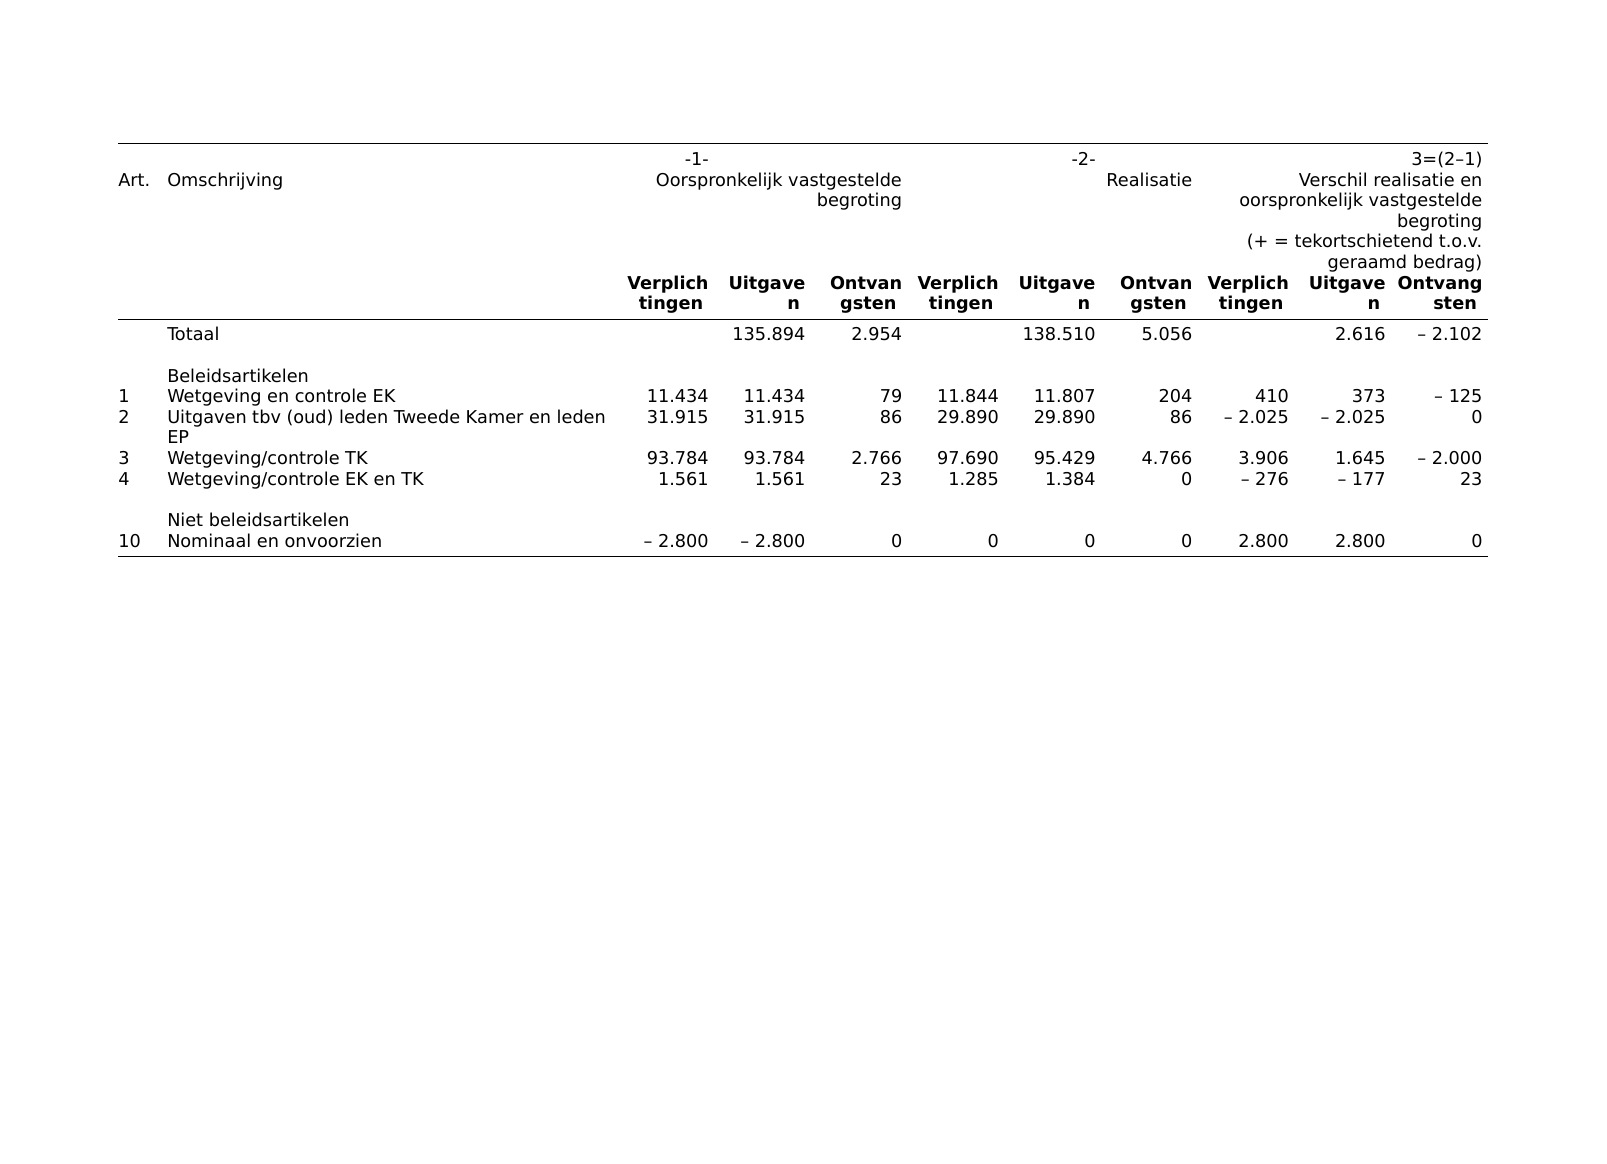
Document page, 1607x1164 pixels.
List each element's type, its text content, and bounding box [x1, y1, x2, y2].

table_header [811, 144, 908, 169]
table_cell Verplichtingen [908, 273, 1004, 318]
table_cell 2 [118, 407, 161, 448]
table_cell 3 [118, 448, 161, 469]
table_header [118, 144, 161, 169]
table_cell 11.434 [618, 386, 714, 407]
table_cell Uitgaven [1295, 273, 1391, 318]
table_cell [1295, 366, 1391, 386]
table_cell [811, 489, 908, 510]
table_cell – 177 [1295, 469, 1391, 489]
table_cell [1198, 345, 1295, 366]
table_cell Wetgeving/controle EK en TK [161, 469, 618, 489]
table_header [161, 144, 618, 169]
table_cell 95.429 [1005, 448, 1101, 469]
table_cell 410 [1198, 386, 1295, 407]
table_cell [908, 366, 1004, 386]
table_cell 0 [1005, 531, 1101, 556]
table_cell 93.784 [618, 448, 714, 469]
table_cell Oorspronkelijk vastgestelde begroting [618, 170, 908, 273]
table_cell 1.561 [618, 469, 714, 489]
table_cell Art. [118, 170, 161, 273]
table_cell 373 [1295, 386, 1391, 407]
table_cell – 2.102 [1391, 320, 1488, 345]
table_cell [118, 510, 161, 531]
table_cell Wetgeving/controle TK [161, 448, 618, 469]
table_cell [908, 489, 1004, 510]
table_cell [1295, 345, 1391, 366]
table_cell 11.807 [1005, 386, 1101, 407]
table_cell 23 [811, 469, 908, 489]
table_cell [161, 489, 618, 510]
table_cell [1391, 366, 1488, 386]
table_cell 86 [811, 407, 908, 448]
table_header -1- [618, 144, 714, 169]
table_cell [1391, 345, 1488, 366]
table_cell – 2.800 [618, 531, 714, 556]
table_cell Uitgaven tbv (oud) leden Tweede Kamer en leden EP [161, 407, 618, 448]
table_cell 2.766 [811, 448, 908, 469]
table_cell 11.844 [908, 386, 1004, 407]
table_cell 4 [118, 469, 161, 489]
table_cell 0 [1101, 531, 1198, 556]
table_cell 79 [811, 386, 908, 407]
table_cell 2.954 [811, 320, 908, 345]
table_cell 93.784 [714, 448, 811, 469]
table_cell 2.800 [1198, 531, 1295, 556]
table_cell [1005, 489, 1101, 510]
table_cell [118, 489, 161, 510]
table_cell [1198, 510, 1295, 531]
table_cell – 2.025 [1198, 407, 1295, 448]
table_header [908, 144, 1004, 169]
table_cell – 2.800 [714, 531, 811, 556]
table_cell 204 [1101, 386, 1198, 407]
table_cell [714, 489, 811, 510]
table_cell [1101, 366, 1198, 386]
table_cell 1.561 [714, 469, 811, 489]
table_cell [811, 345, 908, 366]
table_cell [161, 273, 618, 318]
table_cell 135.894 [714, 320, 811, 345]
table_cell Verschil realisatie en oorspronkelijk vastgestelde begroting (+ = tekortschietend t.o.v. geraamd bedrag) [1198, 170, 1488, 273]
table_cell 31.915 [714, 407, 811, 448]
table_cell 0 [1101, 469, 1198, 489]
table_cell [618, 366, 714, 386]
table_cell [908, 345, 1004, 366]
table_cell [811, 510, 908, 531]
table_cell Verplichtingen [618, 273, 714, 318]
table_cell Ontvangsten [1391, 273, 1488, 318]
table_cell [1295, 489, 1391, 510]
table_cell Uitgaven [714, 273, 811, 318]
table_cell 3.906 [1198, 448, 1295, 469]
table_cell 2.616 [1295, 320, 1391, 345]
table_cell [161, 345, 618, 366]
table_cell 10 [118, 531, 161, 556]
table_cell [1101, 345, 1198, 366]
table_header 3=(2–1) [1198, 144, 1488, 169]
table_cell Niet beleidsartikelen [161, 510, 618, 531]
table_cell [1198, 366, 1295, 386]
table_cell [1198, 320, 1295, 345]
table_cell [714, 510, 811, 531]
table_cell Uitgaven [1005, 273, 1101, 318]
table_cell 1 [118, 386, 161, 407]
table_cell [118, 273, 161, 318]
table_cell 29.890 [1005, 407, 1101, 448]
table_cell [908, 510, 1004, 531]
table_cell 4.766 [1101, 448, 1198, 469]
table_cell 1.645 [1295, 448, 1391, 469]
table_header -2- [1005, 144, 1101, 169]
table_cell – 2.000 [1391, 448, 1488, 469]
table_cell [1391, 510, 1488, 531]
table_cell [118, 366, 161, 386]
table_cell 0 [1391, 531, 1488, 556]
table_cell [1101, 510, 1198, 531]
table_cell 31.915 [618, 407, 714, 448]
table_cell Realisatie [908, 170, 1198, 273]
table_cell [1005, 510, 1101, 531]
table_cell [1198, 489, 1295, 510]
table_cell – 125 [1391, 386, 1488, 407]
table_header [1101, 144, 1198, 169]
table_cell – 276 [1198, 469, 1295, 489]
table_cell 97.690 [908, 448, 1004, 469]
table_cell [1391, 489, 1488, 510]
table_cell 86 [1101, 407, 1198, 448]
table_cell – 2.025 [1295, 407, 1391, 448]
table_cell [618, 489, 714, 510]
table_cell [1005, 345, 1101, 366]
table_cell [714, 345, 811, 366]
table_cell 0 [1391, 407, 1488, 448]
table_cell 11.434 [714, 386, 811, 407]
table_cell Totaal [161, 320, 618, 345]
table_cell Wetgeving en controle EK [161, 386, 618, 407]
table_cell Ontvangsten [811, 273, 908, 318]
table_cell 1.384 [1005, 469, 1101, 489]
table_cell 5.056 [1101, 320, 1198, 345]
table_cell [1005, 366, 1101, 386]
table_cell [618, 510, 714, 531]
table_cell [1295, 510, 1391, 531]
table_header [714, 144, 811, 169]
table_cell Beleidsartikelen [161, 366, 618, 386]
table_cell 0 [811, 531, 908, 556]
table_cell [618, 320, 714, 345]
table_cell Verplichtingen [1198, 273, 1295, 318]
table_cell Nominaal en onvoorzien [161, 531, 618, 556]
table_cell 1.285 [908, 469, 1004, 489]
table_cell Omschrijving [161, 170, 618, 273]
table_cell [1101, 489, 1198, 510]
table_cell 29.890 [908, 407, 1004, 448]
table_cell [908, 320, 1004, 345]
table_cell Ontvangsten [1101, 273, 1198, 318]
table_cell [811, 366, 908, 386]
table_cell [618, 345, 714, 366]
table_cell 23 [1391, 469, 1488, 489]
table_cell [714, 366, 811, 386]
table_cell [118, 345, 161, 366]
table_cell [118, 320, 161, 345]
table_cell 2.800 [1295, 531, 1391, 556]
table_cell 138.510 [1005, 320, 1101, 345]
table_cell 0 [908, 531, 1004, 556]
